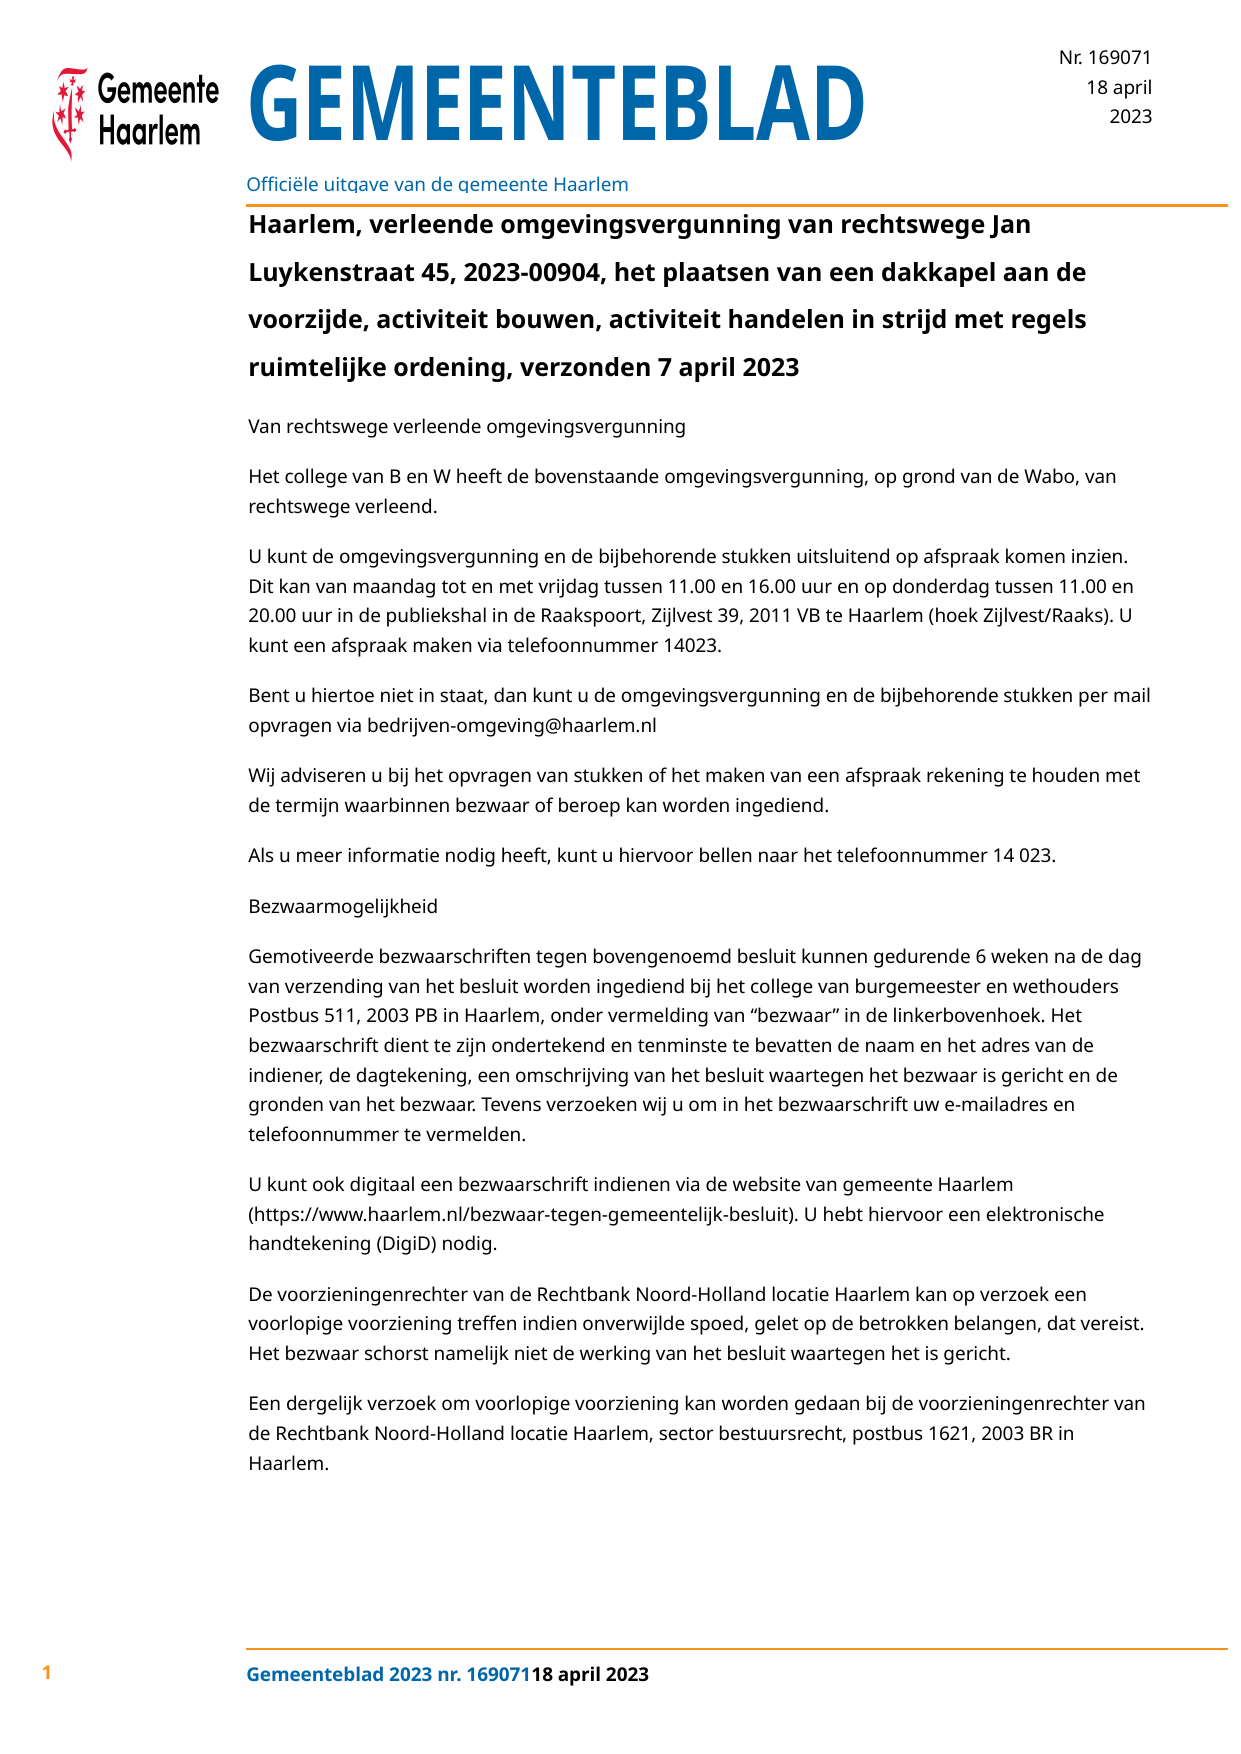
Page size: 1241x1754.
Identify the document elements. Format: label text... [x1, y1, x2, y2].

text Van rechtswege verleende omgevingsvergunning [248, 413, 1152, 439]
text Haarlem, verleende omgevingsvergunning van rechtswege Jan Luykenstraat 45, 2023-00904, het plaatsen van een dakkapel aan de voorzijde, activiteit bouwen, activiteit handelen in strijd met regels ruimtelijke ordening, verzonden 7 april 2023 [248, 207, 1152, 384]
text U kunt de omgevingsvergunning en de bijbehorende stukken uitsluitend op afspraak komen inzien. Dit kan van maandag tot en met vrijdag tussen 11.00 en 16.00 uur en op donderdag tussen 11.00 en 20.00 uur in de publiekshal in de Raakspoort, Zijlvest 39, 2011 VB te Haarlem (hoek Zijlvest/Raaks). U kunt een afspraak maken via telefoonnummer 14023. [248, 543, 1152, 658]
text Gemotiveerde bezwaarschriften tegen bovengenoemd besluit kunnen gedurende 6 weken na de dag van verzending van het besluit worden ingediend bij het college van burgemeester en wethouders Postbus 511, 2003 PB in Haarlem, onder vermelding van “bezwaar” in de linkerbovenhoek. Het bezwaarschrift dient te zijn ondertekend en tenminste te bevatten de naam en het adres van de indiener, de dagtekening, een omschrijving van het besluit waartegen het bezwaar is gericht en de gronden van het bezwaar. Tevens verzoeken wij u om in het bezwaarschrift uw e-mailadres en telefoonnummer te vermelden. [248, 943, 1152, 1147]
text U kunt ook digitaal een bezwaarschrift indienen via de website van gemeente Haarlem (https://www.haarlem.nl/bezwaar-tegen-gemeentelijk-besluit). U hebt hiervoor een elektronische handtekening (DigiD) nodig. [248, 1171, 1152, 1256]
text De voorzieningenrechter van de Rechtbank Noord-Holland locatie Haarlem kan op verzoek een voorlopige voorziening treffen indien onverwijlde spoed, gelet op de betrokken belangen, dat vereist. Het bezwaar schorst namelijk niet de werking van het besluit waartegen het is gericht. [248, 1281, 1152, 1366]
text Een dergelijk verzoek om voorlopige voorziening kan worden gedaan bij de voorzieningenrechter van de Rechtbank Noord-Holland locatie Haarlem, sector bestuursrecht, postbus 1621, 2003 BR in Haarlem. [248, 1391, 1152, 1476]
text Bezwaarmogelijkheid [248, 893, 1152, 919]
picture [41, 47, 231, 172]
text Het college van B en W heeft de bovenstaande omgevingsvergunning, op grond van de Wabo, van rechtswege verleend. [248, 463, 1152, 519]
text Bent u hiertoe niet in staat, dan kunt u de omgevingsvergunning en de bijbehorende stukken per mail opvragen via bedrijven-omgeving@haarlem.nl [248, 683, 1152, 738]
text Wij adviseren u bij het opvragen van stukken of het maken van een afspraak rekening te houden met de termijn waarbinnen bezwaar of beroep kan worden ingediend. [248, 763, 1152, 818]
text Als u meer informatie nodig heeft, kunt u hiervoor bellen naar het telefoonnummer 14 023. [248, 843, 1152, 868]
